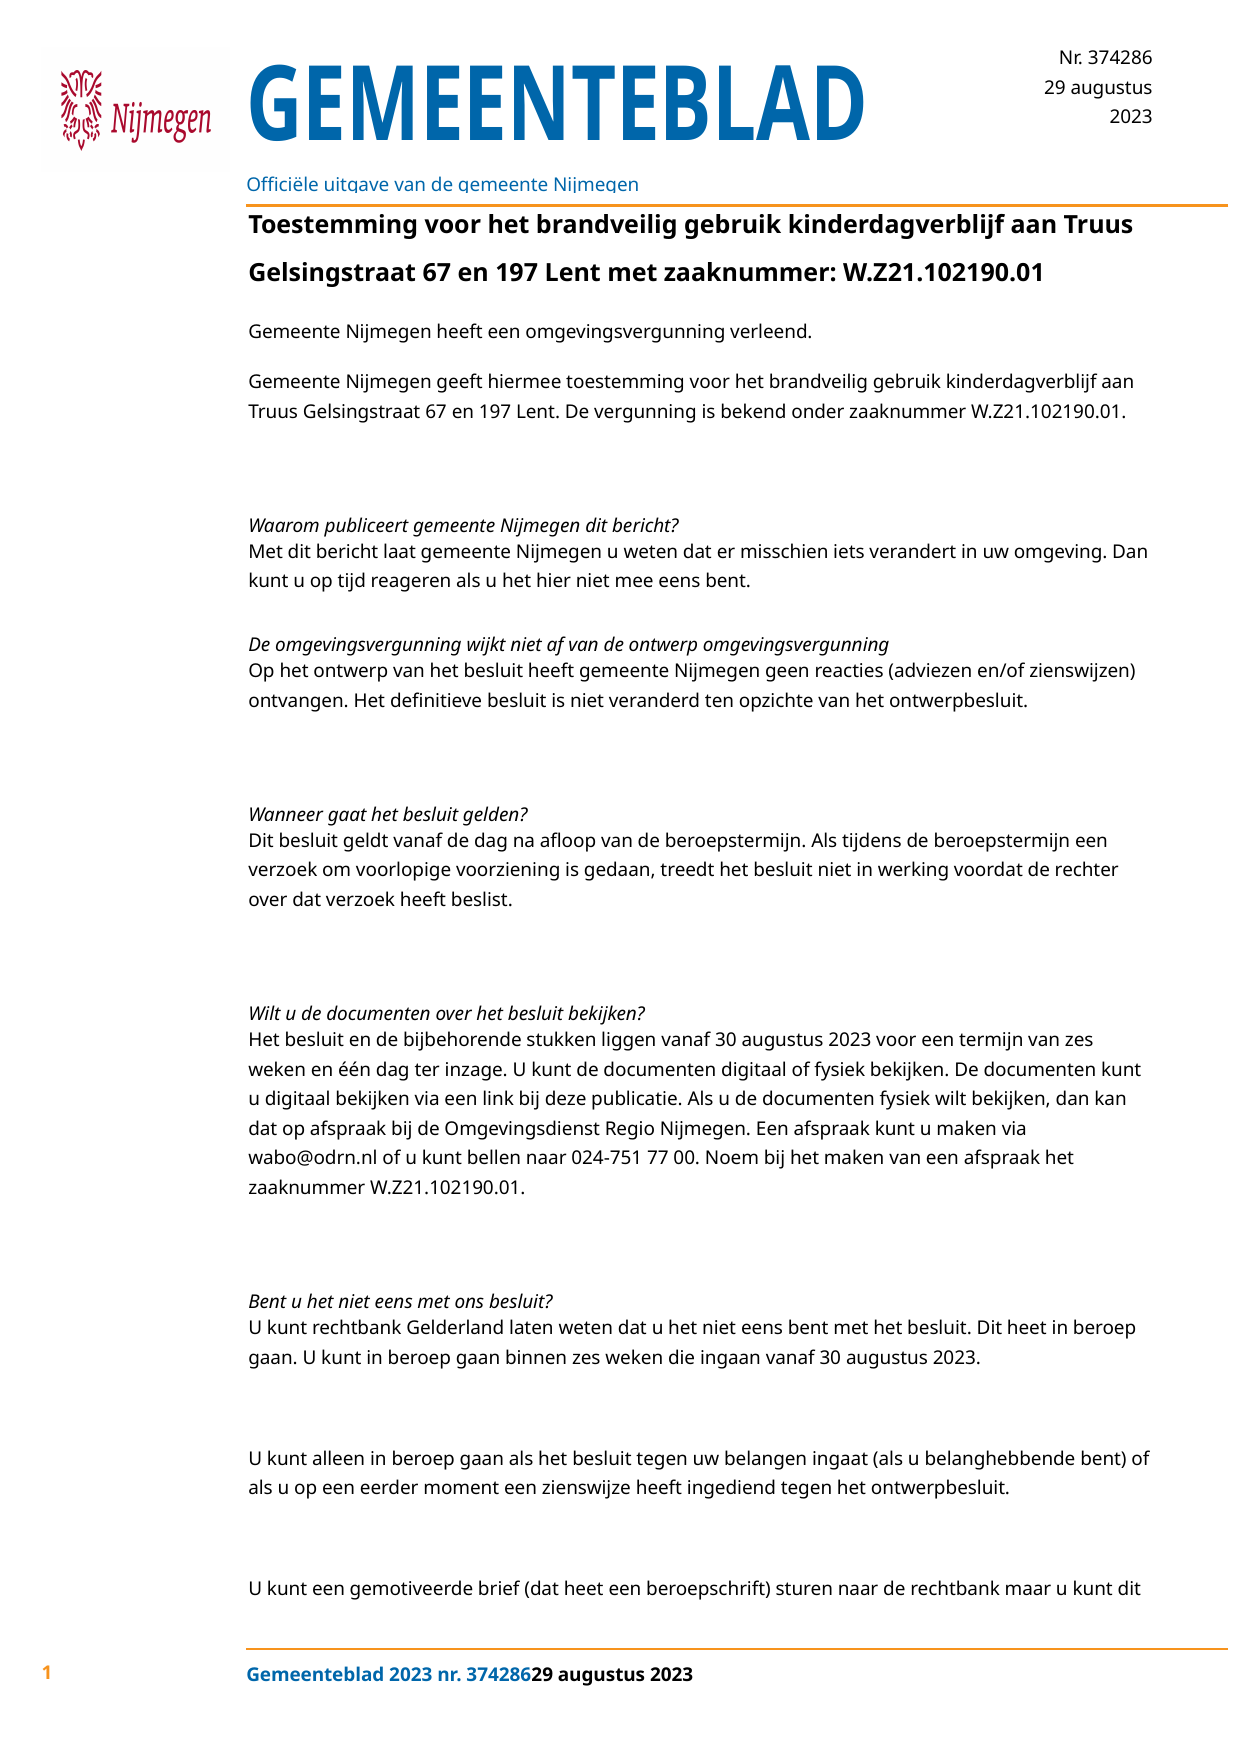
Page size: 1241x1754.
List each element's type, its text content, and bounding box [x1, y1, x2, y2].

text U kunt alleen in beroep gaan als het besluit tegen uw belangen ingaat (als u belanghebbende bent) of als u op een eerder moment een zienswijze heeft ingediend tegen het ontwerpbesluit. [248, 1445, 1152, 1500]
text Gemeente Nijmegen heeft een omgevingsvergunning verleend. [248, 318, 1152, 344]
text Wilt u de documenten over het besluit bekijken? [248, 1001, 1152, 1026]
text Op het ontwerp van het besluit heeft gemeente Nijmegen geen reacties (adviezen en/of zienswijzen) ontvangen. Het definitieve besluit is niet veranderd ten opzichte van het ontwerpbesluit. [248, 657, 1152, 713]
picture [41, 47, 231, 172]
text De omgevingsvergunning wijkt niet af van de ontwerp omgevingsvergunning [248, 632, 1152, 657]
text Bent u het niet eens met ons besluit? [248, 1288, 1152, 1314]
text Wanneer gaat het besluit gelden? [248, 801, 1152, 827]
text Toestemming voor het brandveilig gebruik kinderdagverblijf aan Truus Gelsingstraat 67 en 197 Lent met zaaknummer: W.Z21.102190.01 [248, 207, 1152, 288]
text Dit besluit geldt vanaf de dag na afloop van de beroepstermijn. Als tijdens de beroepstermijn een verzoek om voorlopige voorziening is gedaan, treedt het besluit niet in werking voordat de rechter over dat verzoek heeft beslist. [248, 827, 1152, 912]
text Met dit bericht laat gemeente Nijmegen u weten dat er misschien iets verandert in uw omgeving. Dan kunt u op tijd reageren als u het hier niet mee eens bent. [248, 538, 1152, 593]
text U kunt een gemotiveerde brief (dat heet een beroepschrift) sturen naar de rechtbank maar u kunt dit [248, 1575, 1152, 1601]
text Het besluit en de bijbehorende stukken liggen vanaf 30 augustus 2023 voor een termijn van zes weken en één dag ter inzage. U kunt de documenten digitaal of fysiek bekijken. De documenten kunt u digitaal bekijken via een link bij deze publicatie. Als u de documenten fysiek wilt bekijken, dan kan dat op afspraak bij de Omgevingsdienst Regio Nijmegen. Een afspraak kunt u maken via wabo@odrn.nl of u kunt bellen naar 024-751 77 00. Noem bij het maken van een afspraak het zaaknummer W.Z21.102190.01. [248, 1026, 1152, 1200]
text Gemeente Nijmegen geeft hiermee toestemming voor het brandveilig gebruik kinderdagverblijf aan Truus Gelsingstraat 67 en 197 Lent. De vergunning is bekend onder zaaknummer W.Z21.102190.01. [248, 368, 1152, 424]
text Waarom publiceert gemeente Nijmegen dit bericht? [248, 512, 1152, 538]
text U kunt rechtbank Gelderland laten weten dat u het niet eens bent met het besluit. Dit heet in beroep gaan. U kunt in beroep gaan binnen zes weken die ingaan vanaf 30 augustus 2023. [248, 1314, 1152, 1369]
